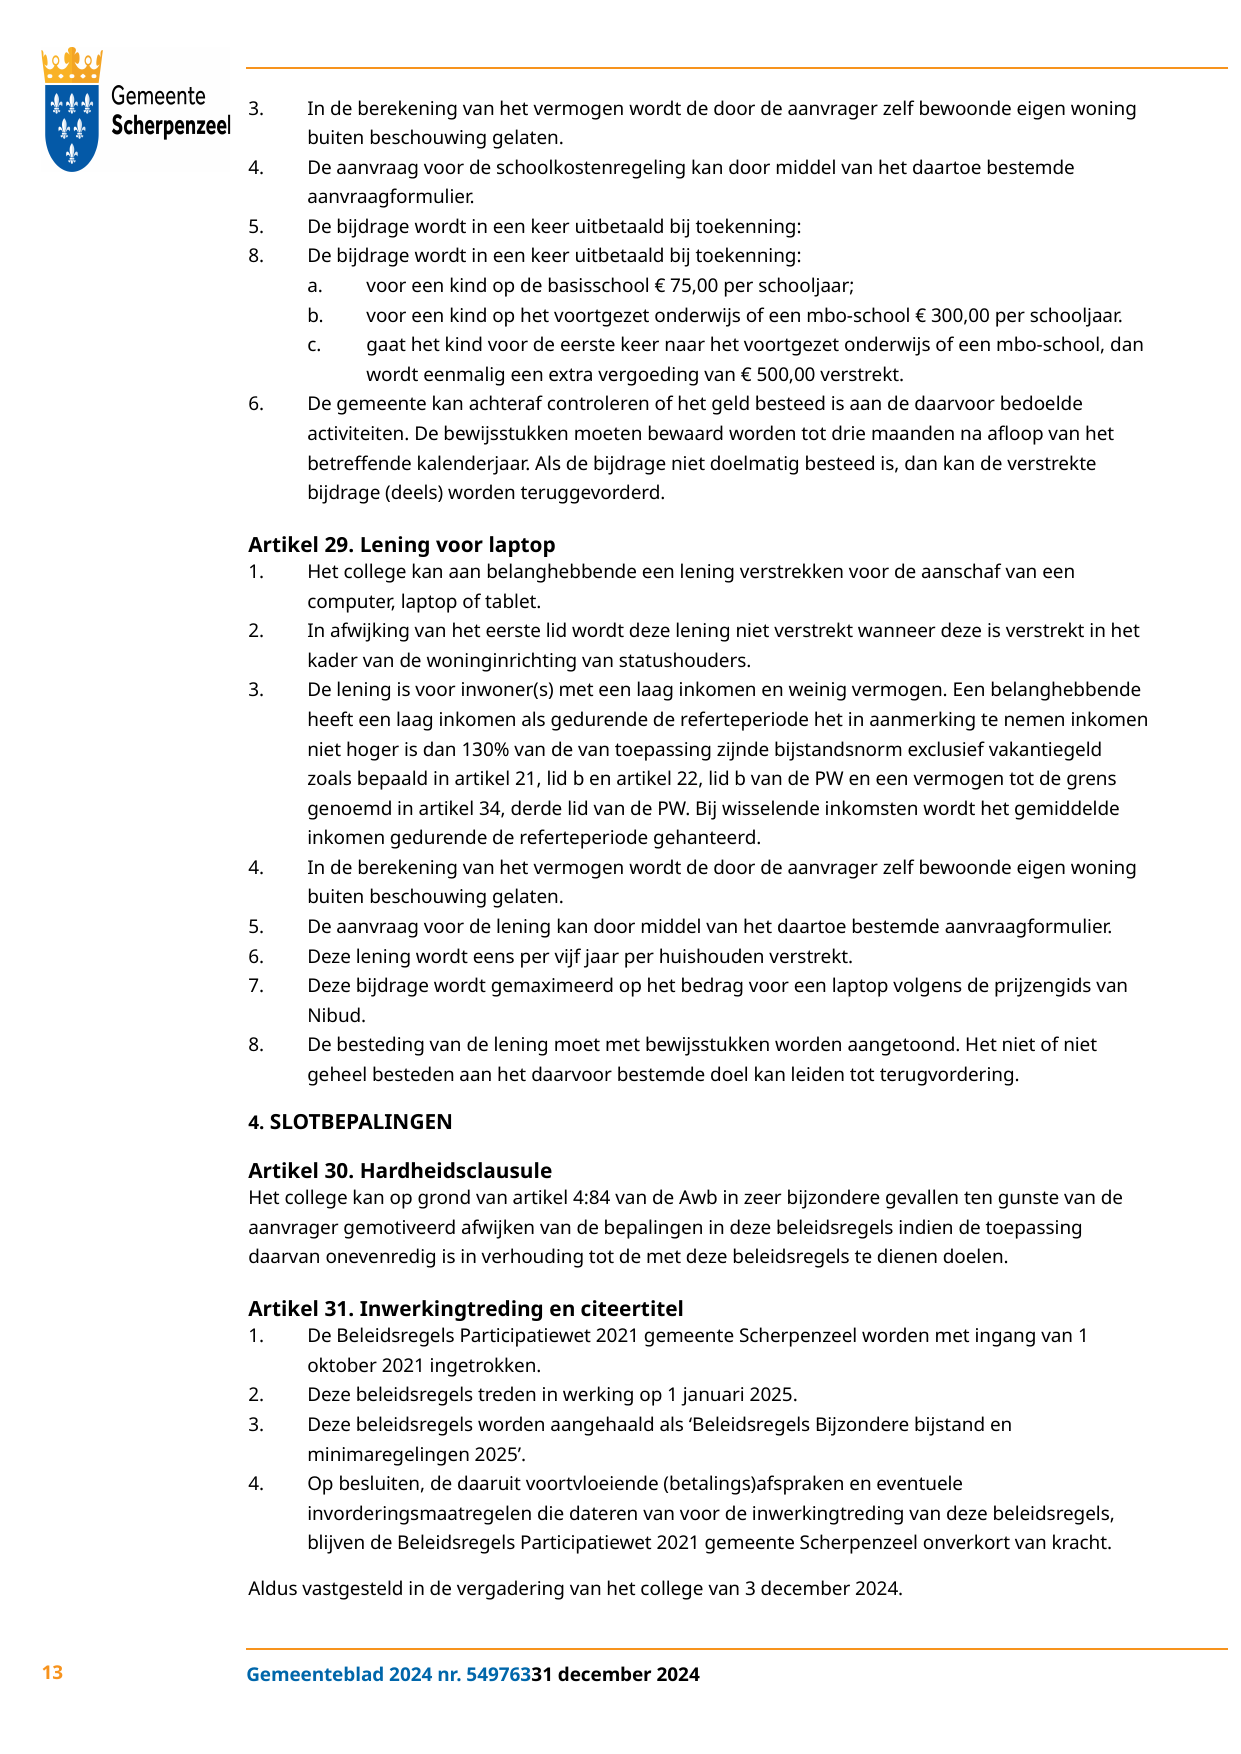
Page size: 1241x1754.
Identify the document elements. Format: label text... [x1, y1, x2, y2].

text Artikel 30. Hardheidsclausule [248, 1156, 1152, 1184]
list In afwijking van het eerste lid wordt deze lening niet verstrekt wanneer deze is verstrekt in het kader van de woninginrichting van statushouders. [248, 617, 1152, 673]
list De gemeente kan achteraf controleren of het geld besteed is aan de daarvoor bedoelde activiteiten. De bewijsstukken moeten bewaard worden tot drie maanden na afloop van het betreffende kalenderjaar. Als de bijdrage niet doelmatig besteed is, dan kan de verstrekte bijdrage (deels) worden teruggevorderd. [248, 391, 1152, 505]
list Deze beleidsregels worden aangehaald als ‘Beleidsregels Bijzondere bijstand en minimaregelingen 2025’. [248, 1411, 1152, 1467]
text Het college kan op grond van artikel 4:84 van de Awb in zeer bijzondere gevallen ten gunste van de aanvrager gemotiveerd afwijken van de bepalingen in deze beleidsregels indien de toepassing daarvan onevenredig is in verhouding tot de met deze beleidsregels te dienen doelen. [248, 1184, 1152, 1269]
list Het college kan aan belanghebbende een lening verstrekken voor de aanschaf van een computer, laptop of tablet. [248, 558, 1152, 613]
picture [41, 47, 231, 172]
list voor een kind op het voortgezet onderwijs of een mbo-school € 300,00 per schooljaar. [307, 302, 1152, 328]
list De besteding van de lening moet met bewijsstukken worden aangetoond. Het niet of niet geheel besteden aan het daarvoor bestemde doel kan leiden tot terugvordering. [248, 1032, 1152, 1087]
list gaat het kind voor de eerste keer naar het voortgezet onderwijs of een mbo-school, dan wordt eenmalig een extra vergoeding van € 500,00 verstrekt. [307, 331, 1152, 387]
text Artikel 29. Lening voor laptop [248, 530, 1152, 558]
text Artikel 31. Inwerkingtreding en citeertitel [248, 1294, 1152, 1322]
list In de berekening van het vermogen wordt de door de aanvrager zelf bewoonde eigen woning buiten beschouwing gelaten. [248, 854, 1152, 909]
list voor een kind op de basisschool € 75,00 per schooljaar; [307, 272, 1152, 298]
list Deze lening wordt eens per vijf jaar per huishouden verstrekt. [248, 943, 1152, 968]
list De lening is voor inwoner(s) met een laag inkomen en weinig vermogen. Een belanghebbende heeft een laag inkomen als gedurende de referteperiode het in aanmerking te nemen inkomen niet hoger is dan 130% van de van toepassing zijnde bijstandsnorm exclusief vakantiegeld zoals bepaald in artikel 21, lid b en artikel 22, lid b van de PW en een vermogen tot de grens genoemd in artikel 34, derde lid van de PW. Bij wisselende inkomsten wordt het gemiddelde inkomen gedurende de referteperiode gehanteerd. [248, 677, 1152, 850]
list Deze beleidsregels treden in werking op 1 januari 2025. [248, 1382, 1152, 1407]
list De bijdrage wordt in een keer uitbetaald bij toekenning: [248, 243, 1152, 268]
list De aanvraag voor de lening kan door middel van het daartoe bestemde aanvraagformulier. [248, 913, 1152, 939]
text 4. SLOTBEPALINGEN [248, 1107, 1152, 1135]
list De Beleidsregels Participatiewet 2021 gemeente Scherpenzeel worden met ingang van 1 oktober 2021 ingetrokken. [248, 1322, 1152, 1378]
list In de berekening van het vermogen wordt de door de aanvrager zelf bewoonde eigen woning buiten beschouwing gelaten. [248, 95, 1152, 150]
list Op besluiten, de daaruit voortvloeiende (betalings)afspraken en eventuele invorderingsmaatregelen die dateren van voor de inwerkingtreding van deze beleidsregels, blijven de Beleidsregels Participatiewet 2021 gemeente Scherpenzeel onverkort van kracht. [248, 1470, 1152, 1555]
list De bijdrage wordt in een keer uitbetaald bij toekenning: [248, 213, 1152, 239]
text Aldus vastgesteld in de vergadering van het college van 3 december 2024. [248, 1575, 1152, 1601]
list De aanvraag voor de schoolkostenregeling kan door middel van het daartoe bestemde aanvraagformulier. [248, 154, 1152, 209]
list Deze bijdrage wordt gemaximeerd op het bedrag voor een laptop volgens de prijzengids van Nibud. [248, 972, 1152, 1028]
